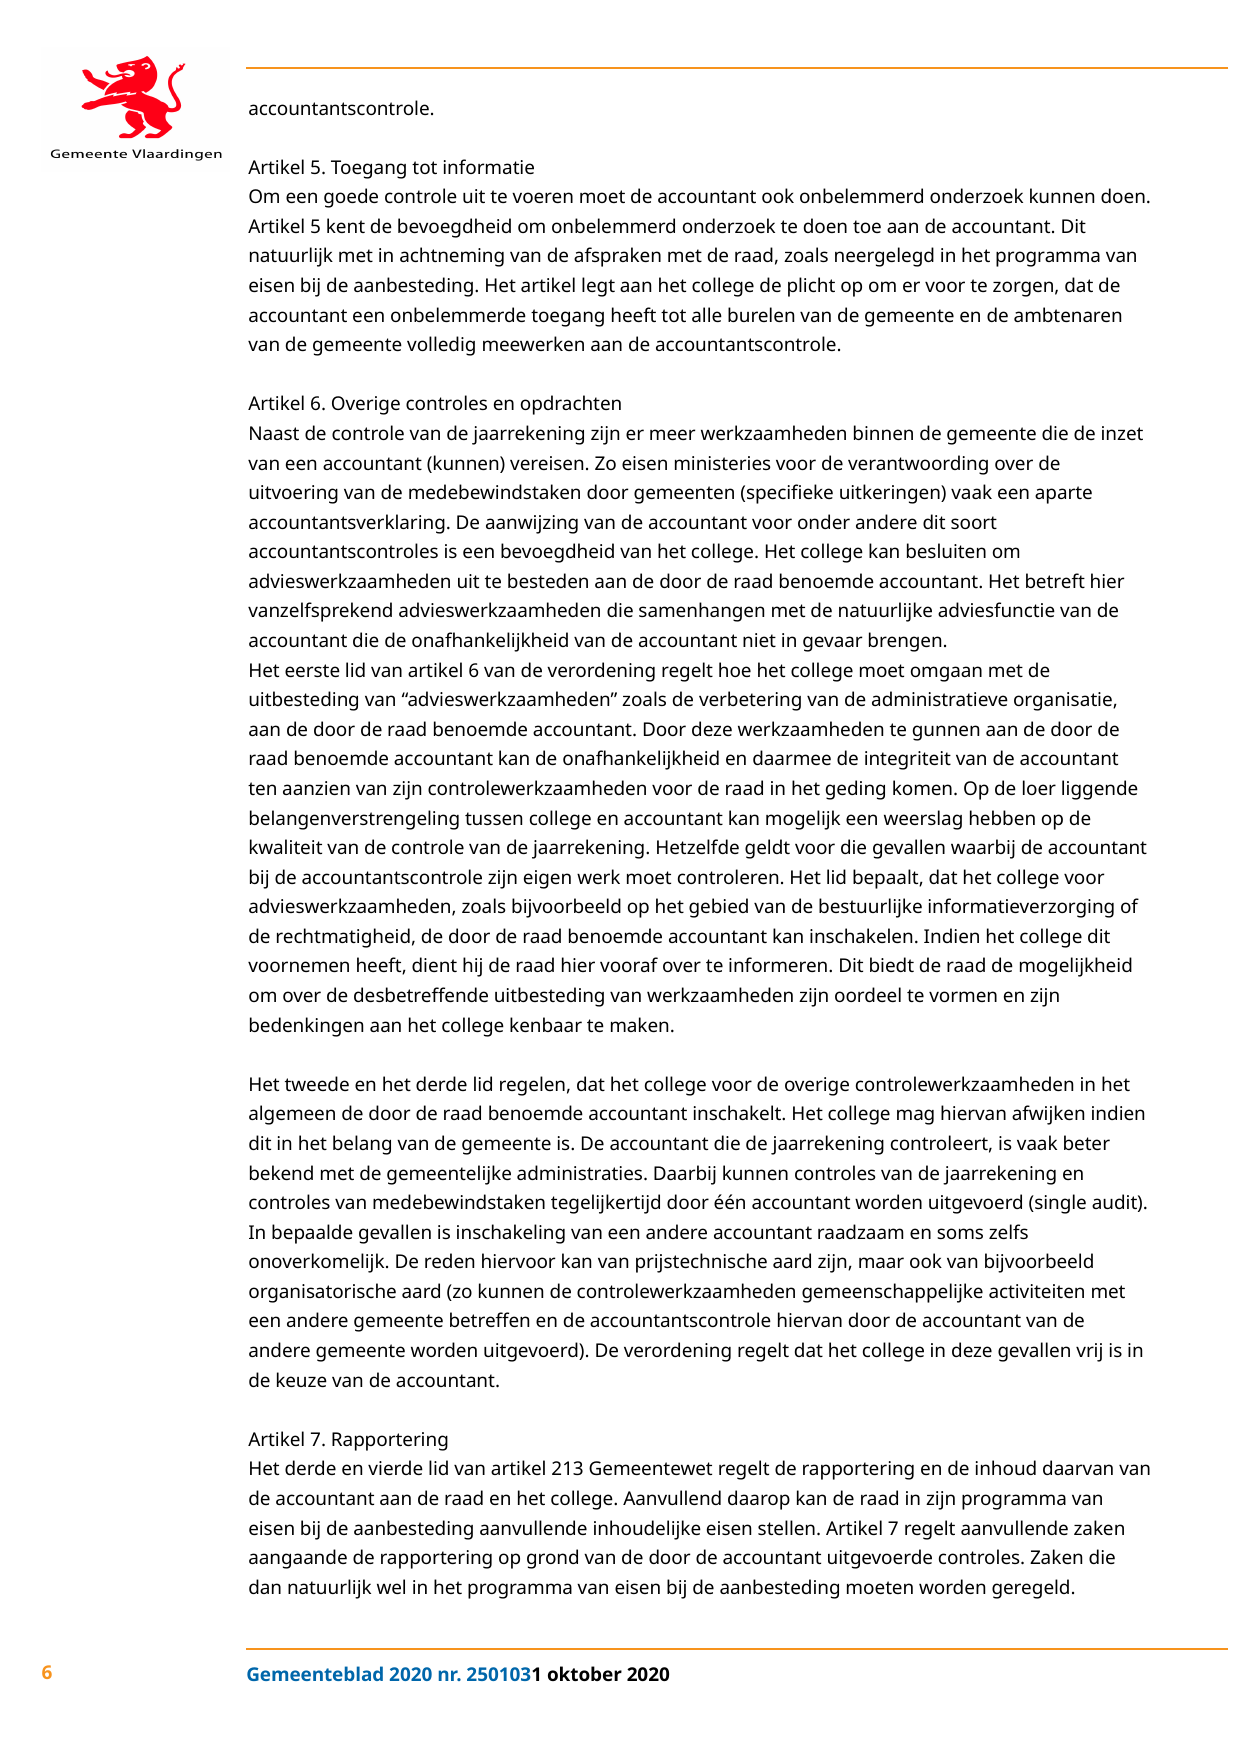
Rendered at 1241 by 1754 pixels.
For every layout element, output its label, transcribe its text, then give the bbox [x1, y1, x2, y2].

text Het eerste lid van artikel 6 van de verordening regelt hoe het college moet omgaan met de uitbesteding van “advieswerkzaamheden” zoals de verbetering van de administratieve organisatie, aan de door de raad benoemde accountant. Door deze werkzaamheden te gunnen aan de door de raad benoemde accountant kan de onafhankelijkheid en daarmee de integriteit van de accountant ten aanzien van zijn controlewerkzaamheden voor de raad in het geding komen. Op de loer liggende belangenverstrengeling tussen college en accountant kan mogelijk een weerslag hebben op de kwaliteit van de controle van de jaarrekening. Hetzelfde geldt voor die gevallen waarbij de accountant bij de accountantscontrole zijn eigen werk moet controleren. Het lid bepaalt, dat het college voor advieswerkzaamheden, zoals bijvoorbeeld op het gebied van de bestuurlijke informatieverzorging of de rechtmatigheid, de door de raad benoemde accountant kan inschakelen. Indien het college dit voornemen heeft, dient hij de raad hier vooraf over te informeren. Dit biedt de raad de mogelijkheid om over de desbetreffende uitbesteding van werkzaamheden zijn oordeel te vormen en zijn bedenkingen aan het college kenbaar te maken. [248, 657, 1152, 1038]
text accountantscontrole. [248, 95, 1152, 121]
text Het tweede en het derde lid regelen, dat het college voor de overige controlewerkzaamheden in het algemeen de door de raad benoemde accountant inschakelt. Het college mag hiervan afwijken indien dit in het belang van de gemeente is. De accountant die de jaarrekening controleert, is vaak beter bekend met de gemeentelijke administraties. Daarbij kunnen controles van de jaarrekening en controles van medebewindstaken tegelijkertijd door één accountant worden uitgevoerd (single audit). In bepaalde gevallen is inschakeling van een andere accountant raadzaam en soms zelfs onoverkomelijk. De reden hiervoor kan van prijstechnische aard zijn, maar ook van bijvoorbeeld organisatorische aard (zo kunnen de controlewerkzaamheden gemeenschappelijke activiteiten met een andere gemeente betreffen en de accountantscontrole hiervan door de accountant van de andere gemeente worden uitgevoerd). De verordening regelt dat het college in deze gevallen vrij is in de keuze van de accountant. [248, 1071, 1152, 1393]
text Om een goede controle uit te voeren moet de accountant ook onbelemmerd onderzoek kunnen doen. Artikel 5 kent de bevoegdheid om onbelemmerd onderzoek te doen toe aan de accountant. Dit natuurlijk met in achtneming van de afspraken met de raad, zoals neergelegd in het programma van eisen bij de aanbesteding. Het artikel legt aan het college de plicht op om er voor te zorgen, dat de accountant een onbelemmerde toegang heeft tot alle burelen van de gemeente en de ambtenaren van de gemeente volledig meewerken aan de accountantscontrole. [248, 183, 1152, 357]
text Artikel 6. Overige controles en opdrachten [248, 391, 1152, 416]
text Naast de controle van de jaarrekening zijn er meer werkzaamheden binnen de gemeente die de inzet van een accountant (kunnen) vereisen. Zo eisen ministeries voor de verantwoording over de uitvoering van de medebewindstaken door gemeenten (specifieke uitkeringen) vaak een aparte accountantsverklaring. De aanwijzing van de accountant voor onder andere dit soort accountantscontroles is een bevoegdheid van het college. Het college kan besluiten om advieswerkzaamheden uit te besteden aan de door de raad benoemde accountant. Het betreft hier vanzelfsprekend advieswerkzaamheden die samenhangen met de natuurlijke adviesfunctie van de accountant die de onafhankelijkheid van de accountant niet in gevaar brengen. [248, 420, 1152, 653]
picture [41, 47, 231, 172]
text Het derde en vierde lid van artikel 213 Gemeentewet regelt de rapportering en de inhoud daarvan van de accountant aan de raad en het college. Aanvullend daarop kan de raad in zijn programma van eisen bij de aanbesteding aanvullende inhoudelijke eisen stellen. Artikel 7 regelt aanvullende zaken aangaande de rapportering op grond van de door de accountant uitgevoerde controles. Zaken die dan natuurlijk wel in het programma van eisen bij de aanbesteding moeten worden geregeld. [248, 1456, 1152, 1600]
text Artikel 7. Rapportering [248, 1426, 1152, 1452]
text Artikel 5. Toegang tot informatie [248, 154, 1152, 180]
